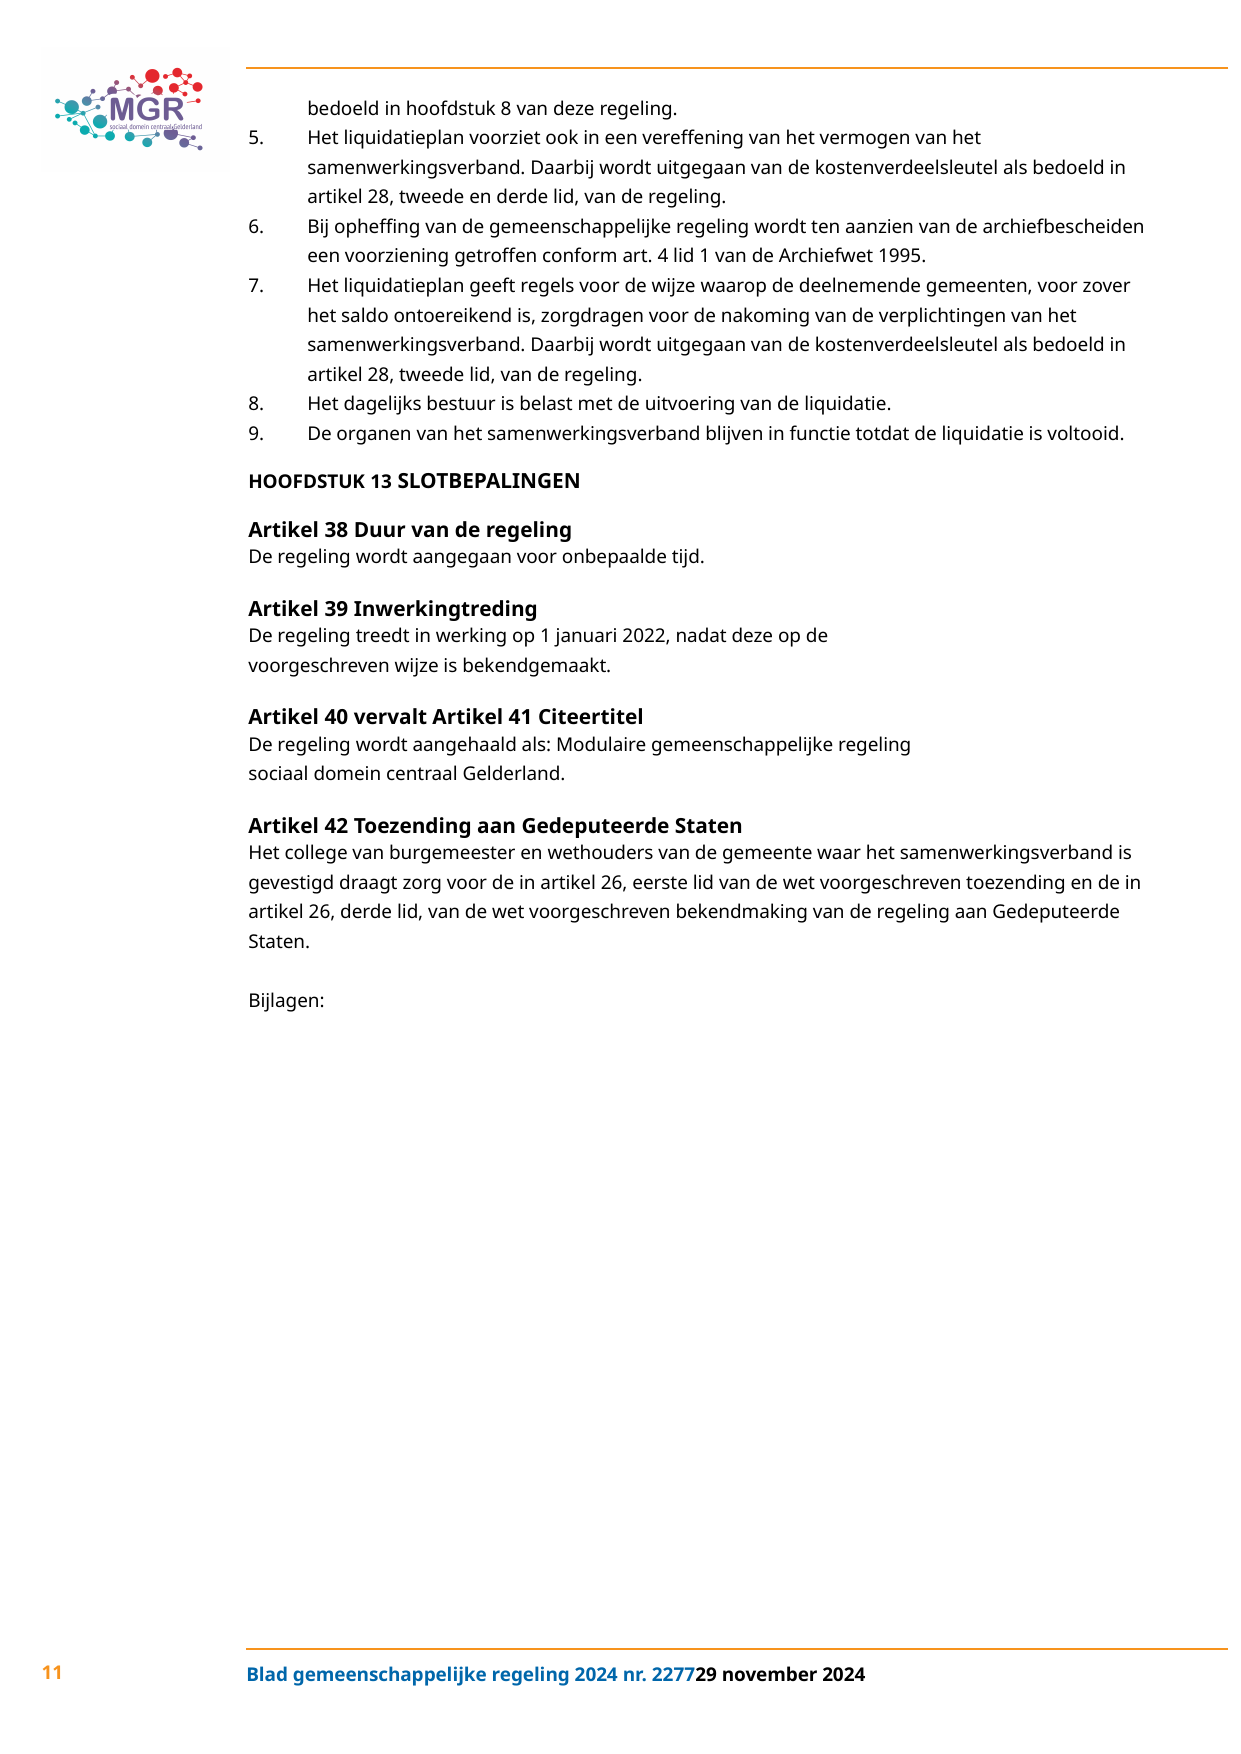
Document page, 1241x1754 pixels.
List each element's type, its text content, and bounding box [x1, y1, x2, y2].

text HOOFDSTUK 13 SLOTBEPALINGEN [248, 466, 1152, 494]
text De regeling treedt in werking op 1 januari 2022, nadat deze op de [248, 622, 1152, 648]
text Artikel 38 Duur van de regeling [248, 515, 1152, 543]
text Artikel 40 vervalt Artikel 41 Citeertitel [248, 702, 1152, 731]
text De regeling wordt aangegaan voor onbepaalde tijd. [248, 543, 1152, 569]
list bedoeld in hoofdstuk 8 van deze regeling. [248, 95, 1152, 121]
text Het college van burgemeester en wethouders van de gemeente waar het samenwerkingsverband is gevestigd draagt zorg voor de in artikel 26, eerste lid van de wet voorgeschreven toezending en de in artikel 26, derde lid, van de wet voorgeschreven bekendmaking van de regeling aan Gedeputeerde Staten. [248, 839, 1152, 954]
list Het liquidatieplan voorziet ook in een vereffening van het vermogen van het samenwerkingsverband. Daarbij wordt uitgegaan van de kostenverdeelsleutel als bedoeld in artikel 28, tweede en derde lid, van de regeling. [248, 124, 1152, 209]
text Artikel 42 Toezending aan Gedeputeerde Staten [248, 811, 1152, 839]
text Artikel 39 Inwerkingtreding [248, 594, 1152, 622]
text Bijlagen: [248, 987, 1152, 1013]
list Het liquidatieplan geeft regels voor de wijze waarop de deelnemende gemeenten, voor zover het saldo ontoereikend is, zorgdragen voor de nakoming van de verplichtingen van het samenwerkingsverband. Daarbij wordt uitgegaan van de kostenverdeelsleutel als bedoeld in artikel 28, tweede lid, van de regeling. [248, 272, 1152, 387]
list Bij opheffing van de gemeenschappelijke regeling wordt ten aanzien van de archiefbescheiden een voorziening getroffen conform art. 4 lid 1 van de Archiefwet 1995. [248, 213, 1152, 268]
picture [41, 47, 231, 172]
list De organen van het samenwerkingsverband blijven in functie totdat de liquidatie is voltooid. [248, 420, 1152, 446]
text De regeling wordt aangehaald als: Modulaire gemeenschappelijke regeling [248, 731, 1152, 757]
text sociaal domein centraal Gelderland. [248, 760, 1152, 786]
text voorgeschreven wijze is bekendgemaakt. [248, 652, 1152, 678]
list Het dagelijks bestuur is belast met de uitvoering van de liquidatie. [248, 391, 1152, 416]
